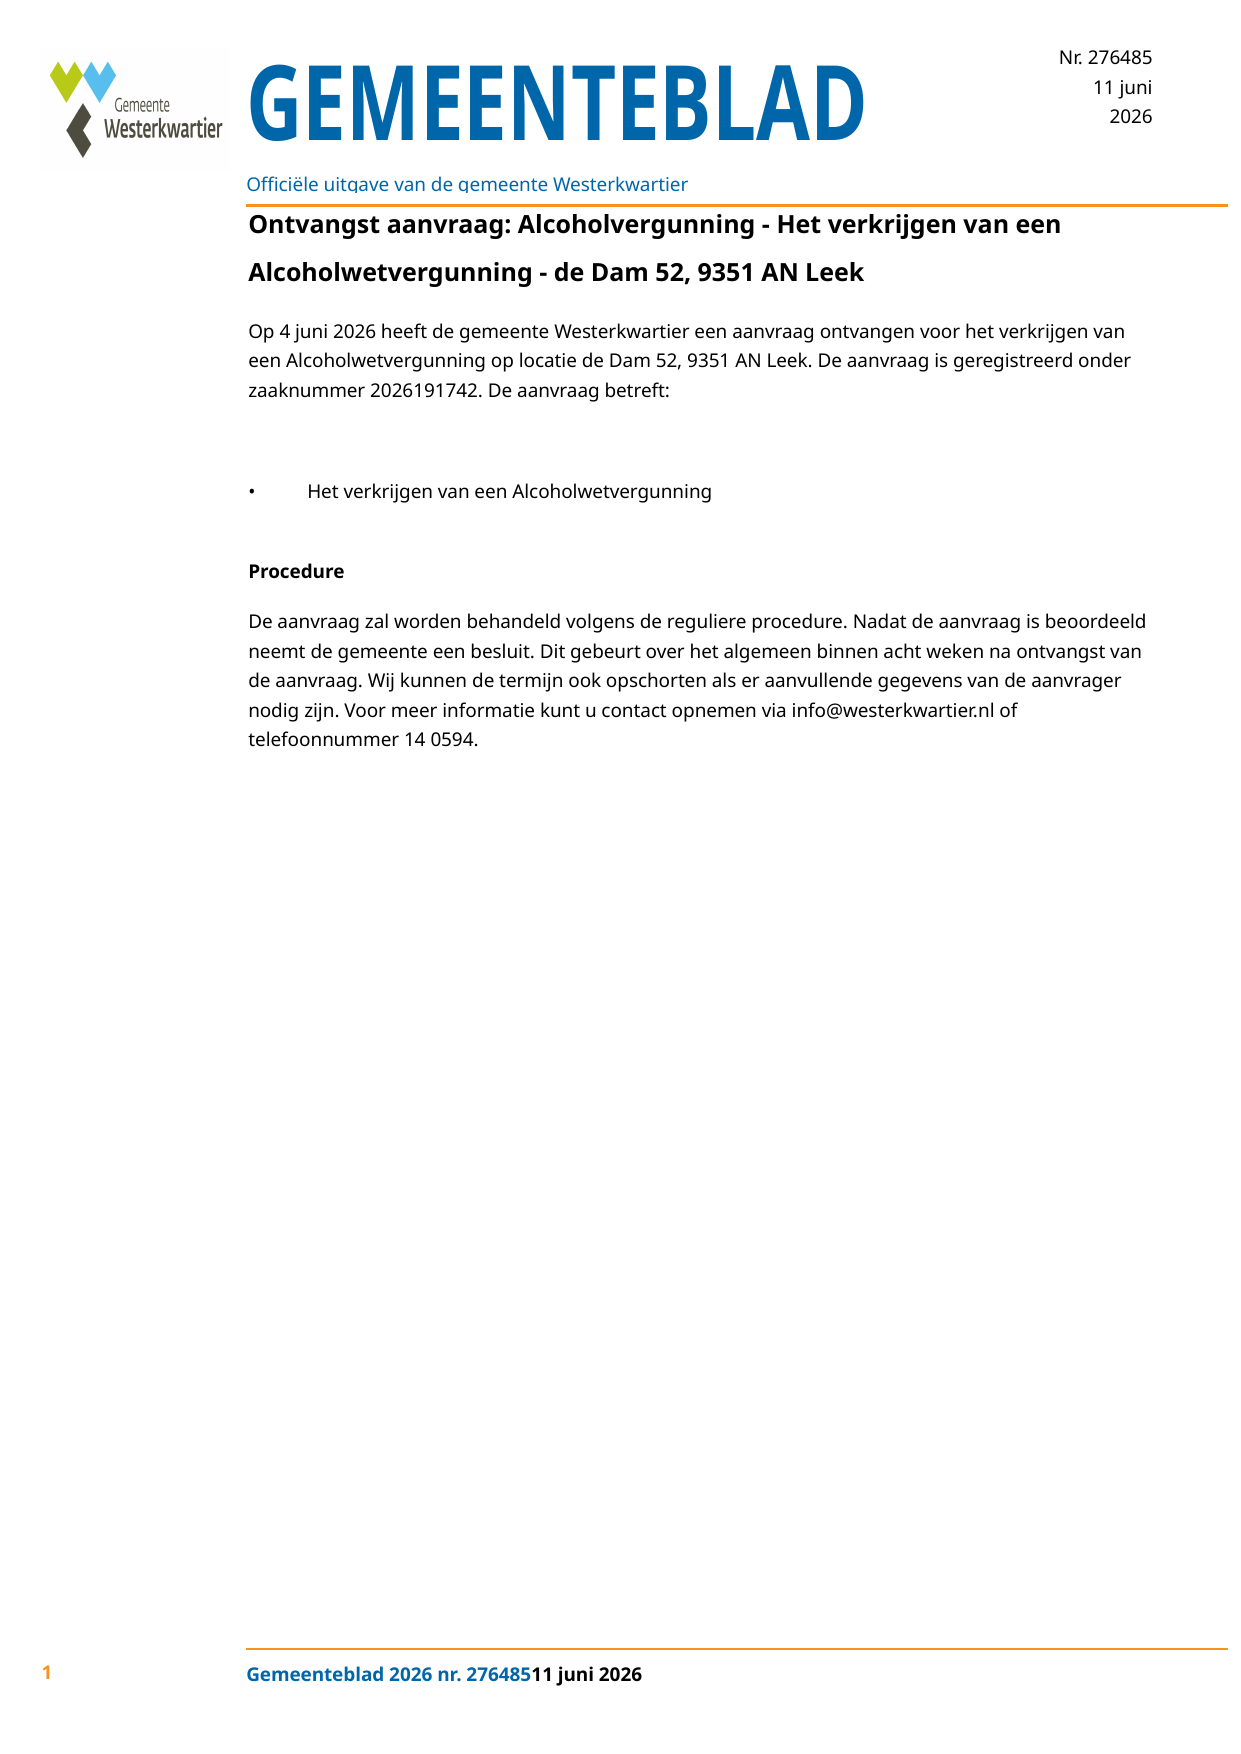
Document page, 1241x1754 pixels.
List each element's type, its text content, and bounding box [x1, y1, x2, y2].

text Procedure [248, 558, 1152, 584]
text Op 4 juni 2026 heeft de gemeente Westerkwartier een aanvraag ontvangen voor het verkrijgen van een Alcoholwetvergunning op locatie de Dam 52, 9351 AN Leek. De aanvraag is geregistreerd onder zaaknummer 2026191742. De aanvraag betreft: [248, 318, 1152, 403]
list Het verkrijgen van een Alcoholwetvergunning [248, 478, 1152, 504]
text Ontvangst aanvraag: Alcoholvergunning - Het verkrijgen van een Alcoholwetvergunning - de Dam 52, 9351 AN Leek [248, 207, 1152, 288]
text De aanvraag zal worden behandeld volgens de reguliere procedure. Nadat de aanvraag is beoordeeld neemt de gemeente een besluit. Dit gebeurt over het algemeen binnen acht weken na ontvangst van de aanvraag. Wij kunnen de termijn ook opschorten als er aanvullende gegevens van de aanvrager nodig zijn. Voor meer informatie kunt u contact opnemen via info@westerkwartier.nl of telefoonnummer 14 0594. [248, 608, 1152, 752]
picture [41, 47, 231, 172]
